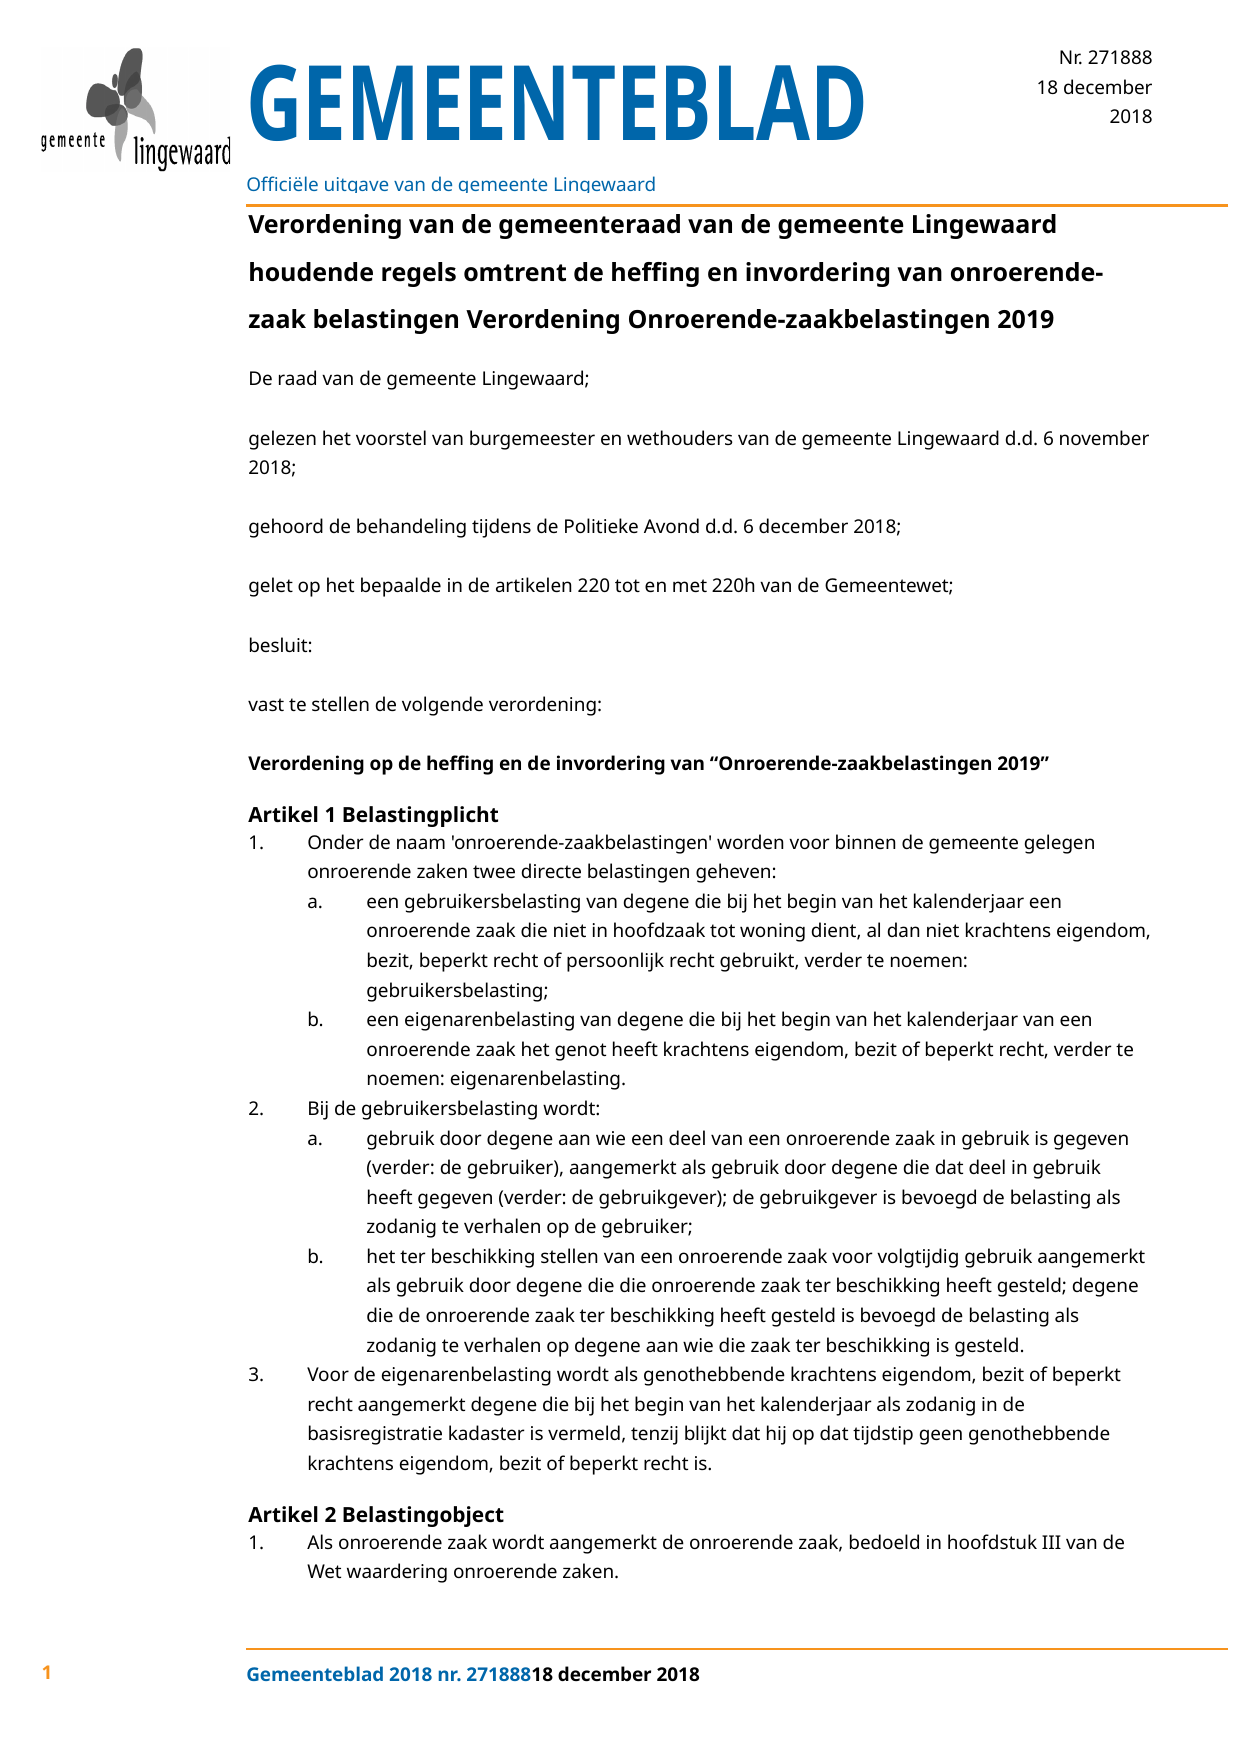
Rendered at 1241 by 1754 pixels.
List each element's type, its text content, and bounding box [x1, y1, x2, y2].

text vast te stellen de volgende verordening: [248, 691, 1152, 717]
list een gebruikersbelasting van degene die bij het begin van het kalenderjaar een onroerende zaak die niet in hoofdzaak tot woning dient, al dan niet krachtens eigendom, bezit, beperkt recht of persoonlijk recht gebruikt, verder te noemen: gebruikersbelasting; [307, 888, 1152, 1003]
text besluit: [248, 632, 1152, 657]
list een eigenarenbelasting van degene die bij het begin van het kalenderjaar van een onroerende zaak het genot heeft krachtens eigendom, bezit of beperkt recht, verder te noemen: eigenarenbelasting. [307, 1006, 1152, 1091]
text gehoord de behandeling tijdens de Politieke Avond d.d. 6 december 2018; [248, 513, 1152, 539]
list Als onroerende zaak wordt aangemerkt de onroerende zaak, bedoeld in hoofdstuk III van de Wet waardering onroerende zaken. [248, 1529, 1152, 1584]
text Verordening van de gemeenteraad van de gemeente Lingewaard houdende regels omtrent de heffing en invordering van onroerende-zaak belastingen Verordening Onroerende-zaakbelastingen 2019 [248, 207, 1152, 336]
list Voor de eigenarenbelasting wordt als genothebbende krachtens eigendom, bezit of beperkt recht aangemerkt degene die bij het begin van het kalenderjaar als zodanig in de basisregistratie kadaster is vermeld, tenzij blijkt dat hij op dat tijdstip geen genothebbende krachtens eigendom, bezit of beperkt recht is. [248, 1361, 1152, 1476]
list Onder de naam 'onroerende-zaakbelastingen' worden voor binnen de gemeente gelegen onroerende zaken twee directe belastingen geheven: [248, 829, 1152, 884]
list Bij de gebruikersbelasting wordt: [248, 1095, 1152, 1121]
list het ter beschikking stellen van een onroerende zaak voor volgtijdig gebruik aangemerkt als gebruik door degene die die onroerende zaak ter beschikking heeft gesteld; degene die de onroerende zaak ter beschikking heeft gesteld is bevoegd de belasting als zodanig te verhalen op degene aan wie die zaak ter beschikking is gesteld. [307, 1243, 1152, 1358]
text gelezen het voorstel van burgemeester en wethouders van de gemeente Lingewaard d.d. 6 november 2018; [248, 425, 1152, 480]
text Verordening op de heffing en de invordering van “Onroerende-zaakbelastingen 2019” [248, 750, 1152, 776]
picture [41, 47, 231, 172]
text Artikel 2 Belastingobject [248, 1501, 1152, 1529]
text Artikel 1 Belastingplicht [248, 801, 1152, 829]
list gebruik door degene aan wie een deel van een onroerende zaak in gebruik is gegeven (verder: de gebruiker), aangemerkt als gebruik door degene die dat deel in gebruik heeft gegeven (verder: de gebruikgever); de gebruikgever is bevoegd de belasting als zodanig te verhalen op de gebruiker; [307, 1125, 1152, 1239]
text gelet op het bepaalde in de artikelen 220 tot en met 220h van de Gemeentewet; [248, 573, 1152, 598]
text De raad van de gemeente Lingewaard; [248, 366, 1152, 391]
